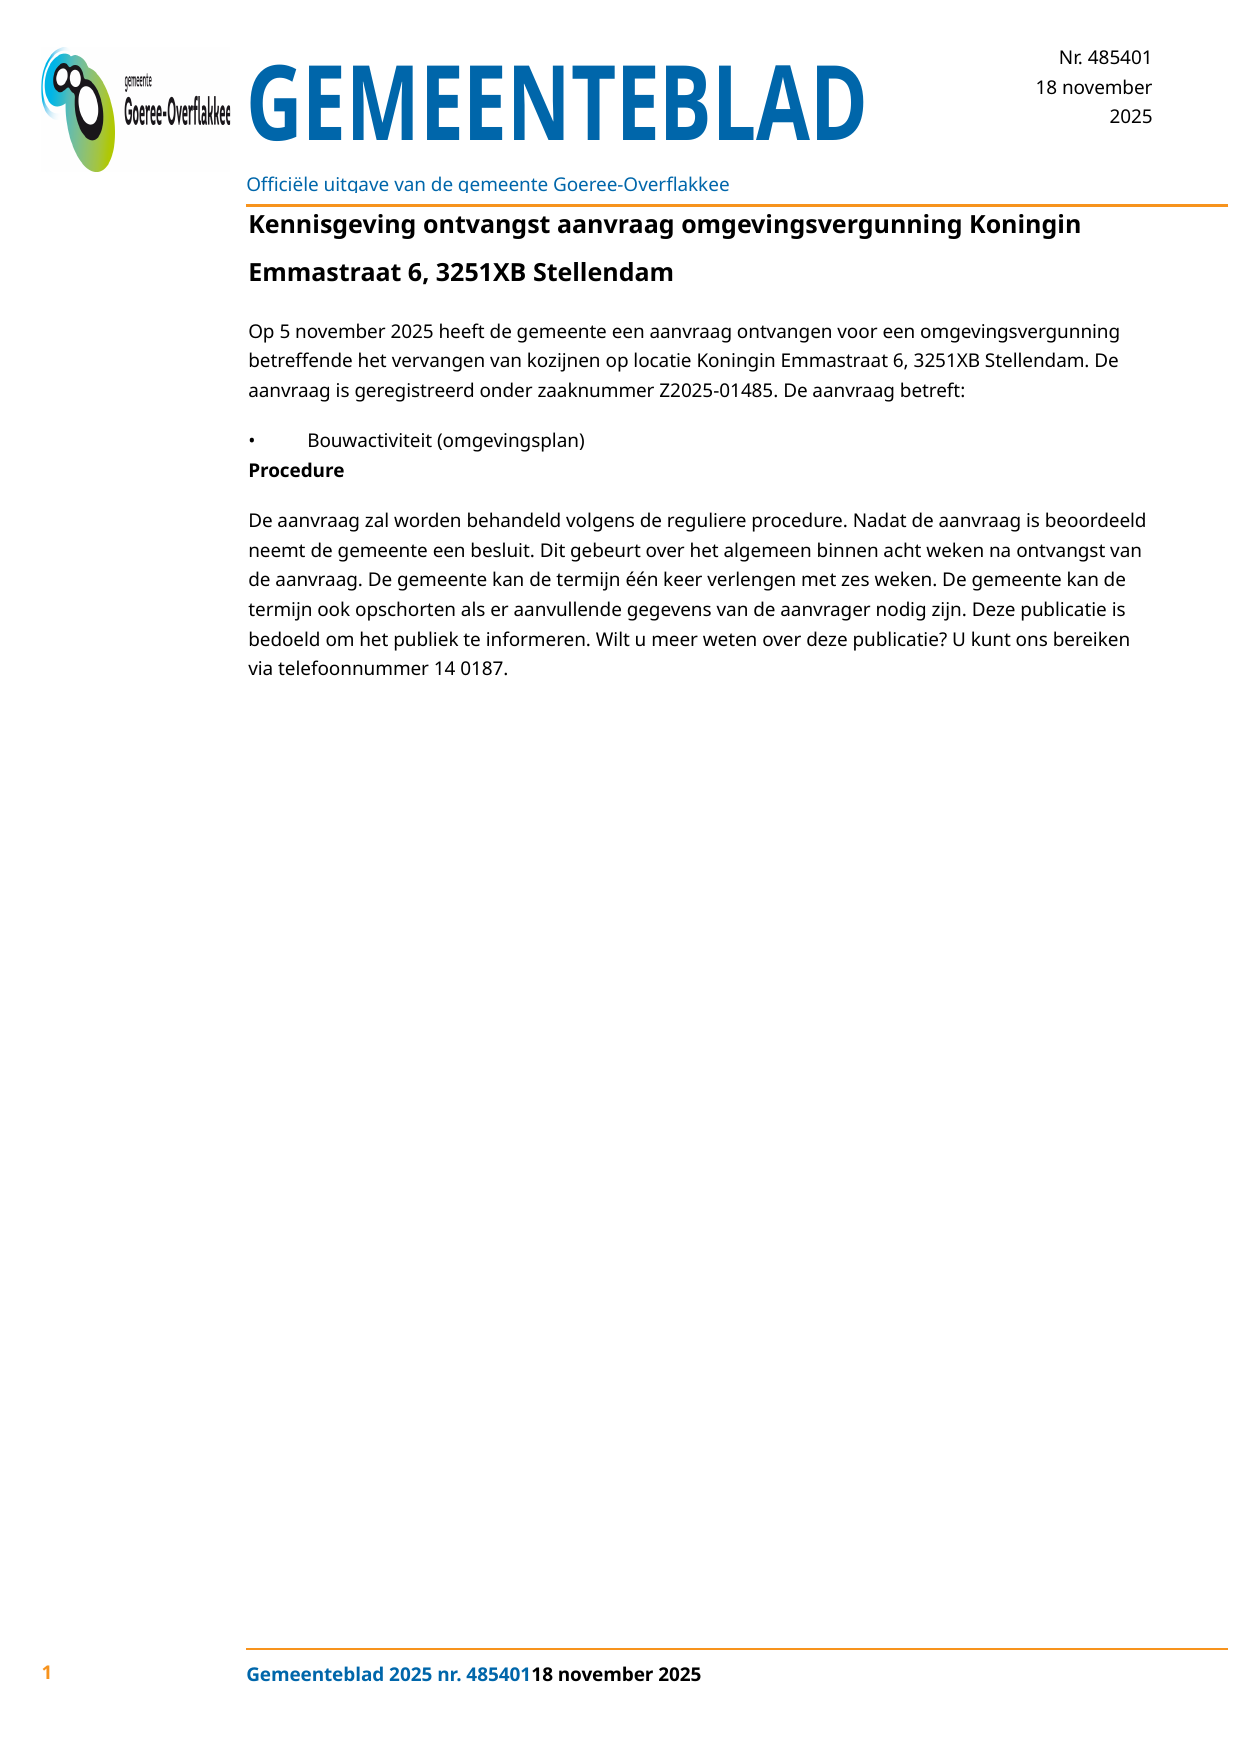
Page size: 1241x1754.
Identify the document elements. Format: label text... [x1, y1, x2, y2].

text Op 5 november 2025 heeft de gemeente een aanvraag ontvangen voor een omgevingsvergunning betreffende het vervangen van kozijnen op locatie Koningin Emmastraat 6, 3251XB Stellendam. De aanvraag is geregistreerd onder zaaknummer Z2025-01485. De aanvraag betreft: [248, 318, 1152, 403]
picture [41, 47, 231, 172]
text Kennisgeving ontvangst aanvraag omgevingsvergunning Koningin Emmastraat 6, 3251XB Stellendam [248, 207, 1152, 288]
text Procedure [248, 457, 1152, 483]
text De aanvraag zal worden behandeld volgens de reguliere procedure. Nadat de aanvraag is beoordeeld neemt de gemeente een besluit. Dit gebeurt over het algemeen binnen acht weken na ontvangst van de aanvraag. De gemeente kan de termijn één keer verlengen met zes weken. De gemeente kan de termijn ook opschorten als er aanvullende gegevens van de aanvrager nodig zijn. Deze publicatie is bedoeld om het publiek te informeren. Wilt u meer weten over deze publicatie? U kunt ons bereiken via telefoonnummer 14 0187. [248, 507, 1152, 681]
list Bouwactiviteit (omgevingsplan) [248, 427, 1152, 453]
